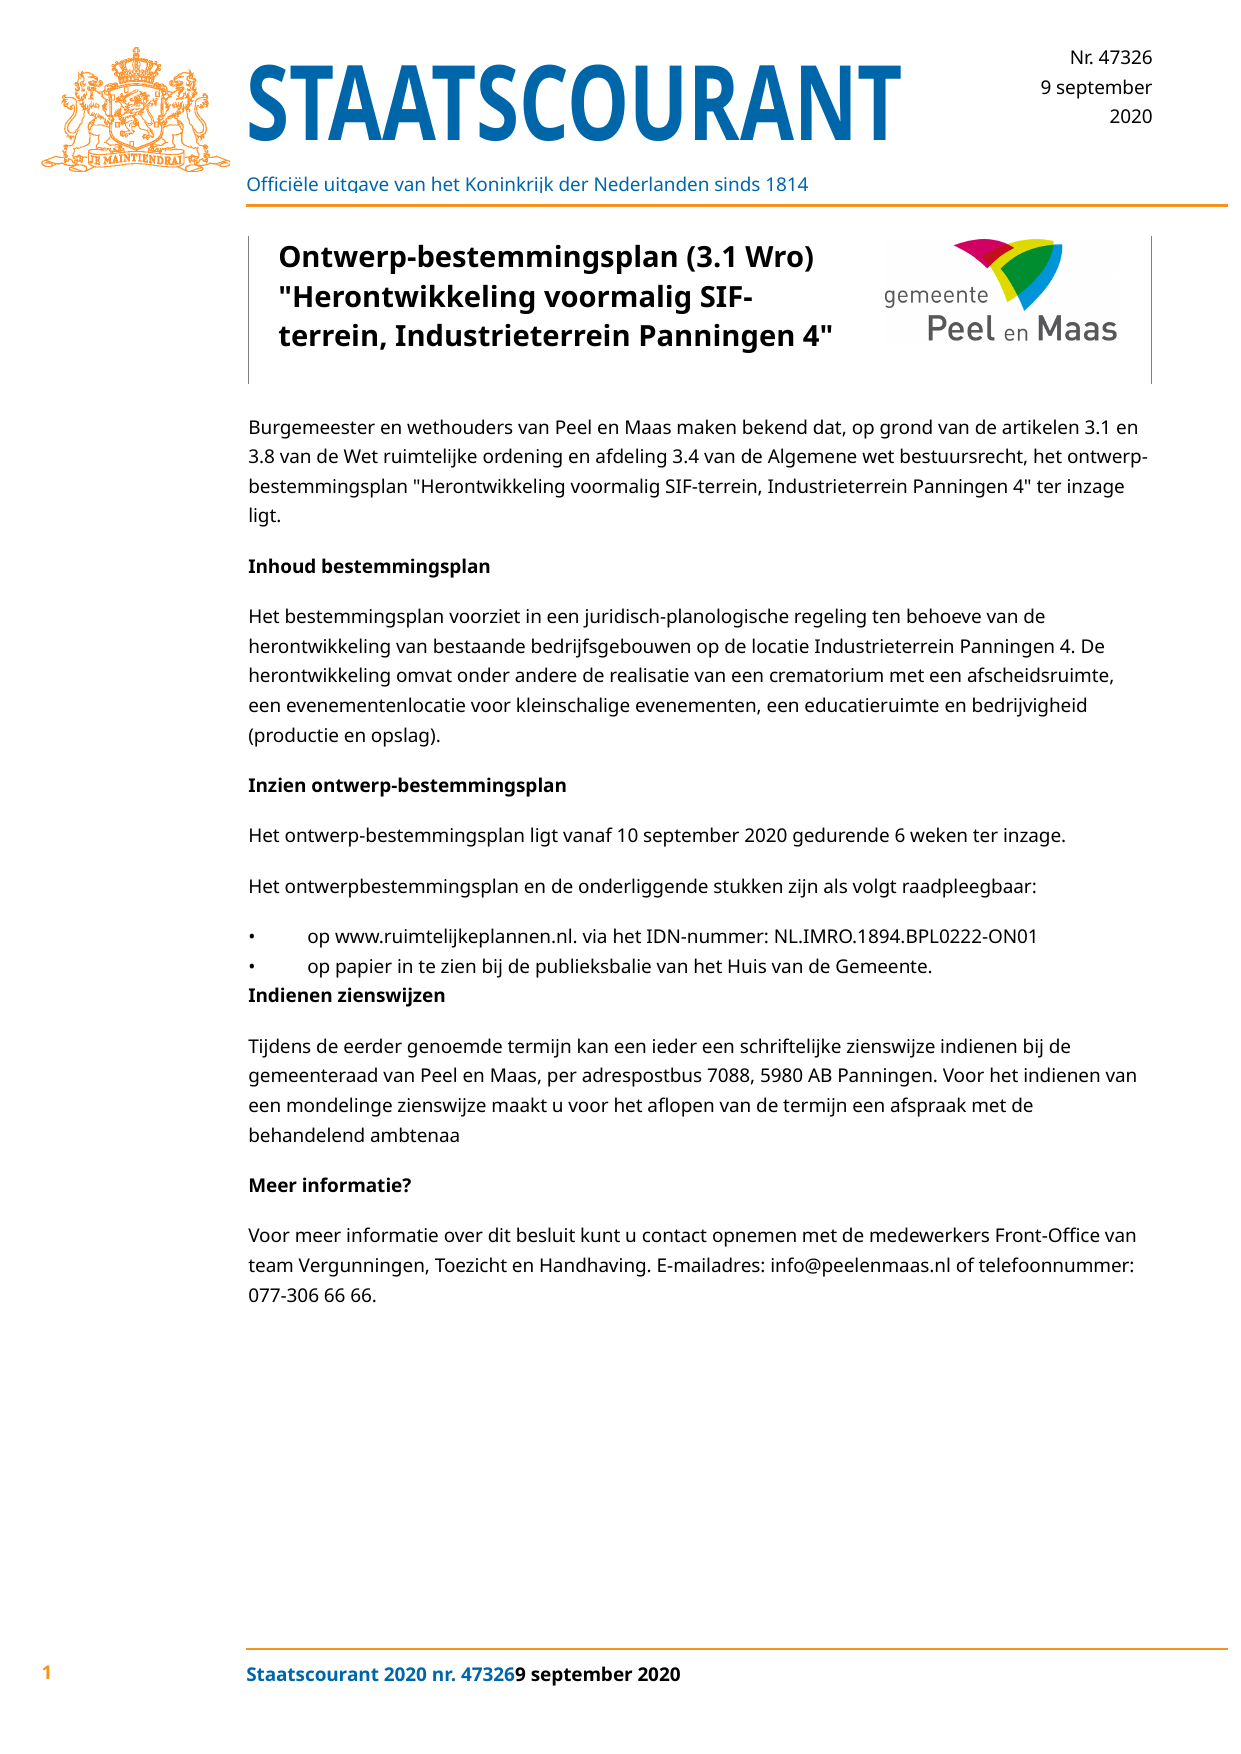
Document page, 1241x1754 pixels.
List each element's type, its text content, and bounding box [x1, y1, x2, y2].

text Het ontwerpbestemmingsplan en de onderliggende stukken zijn als volgt raadpleegbaar: [248, 873, 1152, 899]
text Indienen zienswijzen [248, 983, 1152, 1008]
list op papier in te zien bij de publieksbalie van het Huis van de Gemeente. [248, 953, 1152, 979]
text Het ontwerp-bestemmingsplan ligt vanaf 10 september 2020 gedurende 6 weken ter inzage. [248, 823, 1152, 848]
list op www.ruimtelijkeplannen.nl. via het IDN-nummer: NL.IMRO.1894.BPL0222-ON01 [248, 923, 1152, 949]
picture [882, 236, 1119, 345]
table_header Ontwerp-bestemmingsplan (3.1 Wro) "Herontwikkeling voormalig SIF-terrein, Industrieterrein Panningen 4" [249, 236, 850, 384]
text Burgemeester en wethouders van Peel en Maas maken bekend dat, op grond van de artikelen 3.1 en 3.8 van de Wet ruimtelijke ordening en afdeling 3.4 van de Algemene wet bestuursrecht, het ontwerp-bestemmingsplan "Herontwikkeling voormalig SIF-terrein, Industrieterrein Panningen 4" ter inzage ligt. [248, 414, 1152, 528]
text Het bestemmingsplan voorziet in een juridisch-planologische regeling ten behoeve van de herontwikkeling van bestaande bedrijfsgebouwen op de locatie Industrieterrein Panningen 4. De herontwikkeling omvat onder andere de realisatie van een crematorium met een afscheidsruimte, een evenementenlocatie voor kleinschalige evenementen, een educatieruimte en bedrijvigheid (productie en opslag). [248, 603, 1152, 748]
text Tijdens de eerder genoemde termijn kan een ieder een schriftelijke zienswijze indienen bij de gemeenteraad van Peel en Maas, per adrespostbus 7088, 5980 AB Panningen. Voor het indienen van een mondelinge zienswijze maakt u voor het aflopen van de termijn een afspraak met de behandelend ambtenaa [248, 1033, 1152, 1148]
text Voor meer informatie over dit besluit kunt u contact opnemen met de medewerkers Front-Office van team Vergunningen, Toezicht en Handhaving. E-mailadres: info@peelenmaas.nl of telefoonnummer: 077-306 66 66. [248, 1223, 1152, 1308]
picture [41, 47, 231, 172]
text Inhoud bestemmingsplan [248, 553, 1152, 579]
text Meer informatie? [248, 1172, 1152, 1198]
table_header [850, 236, 1151, 384]
text Inzien ontwerp-bestemmingsplan [248, 772, 1152, 798]
